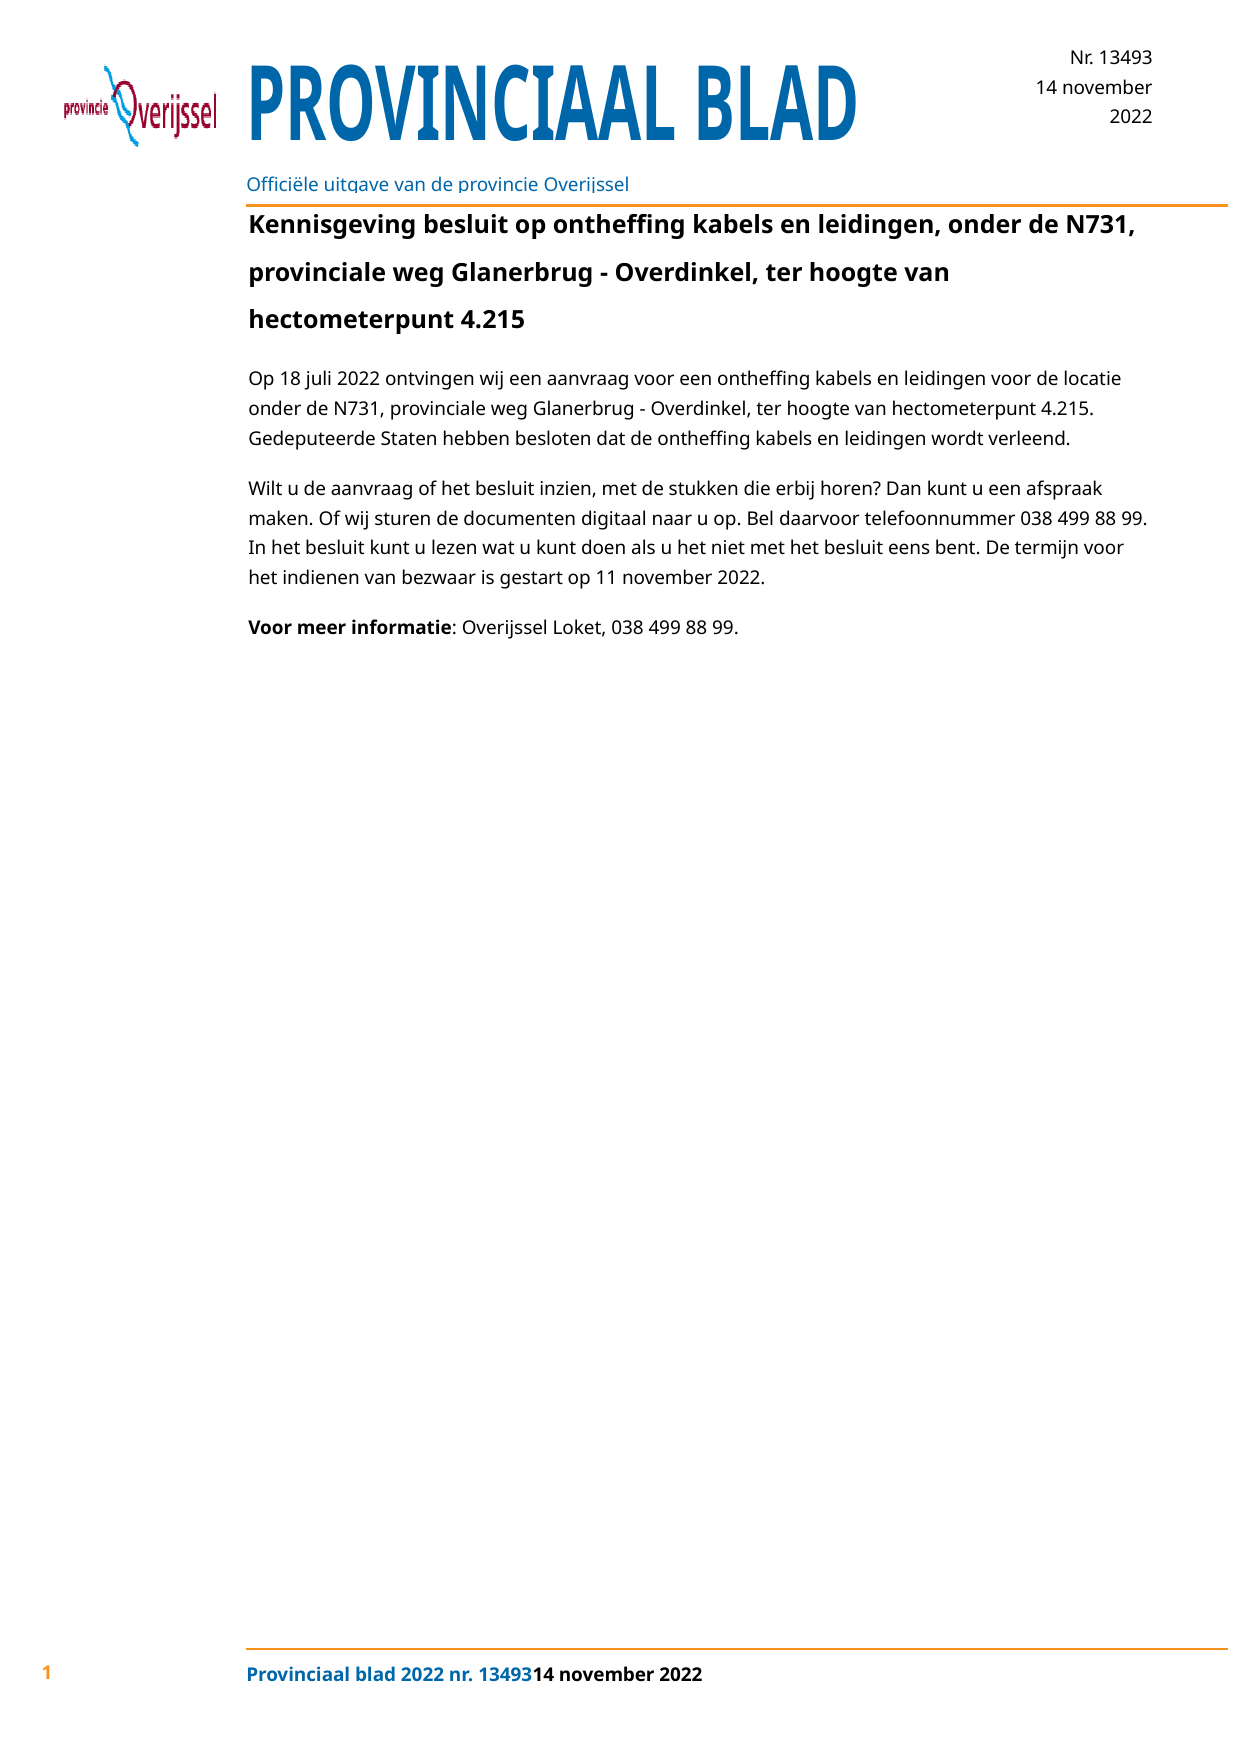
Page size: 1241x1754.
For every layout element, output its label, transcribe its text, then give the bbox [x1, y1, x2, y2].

text Wilt u de aanvraag of het besluit inzien, met de stukken die erbij horen? Dan kunt u een afspraak maken. Of wij sturen de documenten digitaal naar u op. Bel daarvoor telefoonnummer 038 499 88 99. In het besluit kunt u lezen wat u kunt doen als u het niet met het besluit eens bent. De termijn voor het indienen van bezwaar is gestart op 11 november 2022. [248, 475, 1152, 589]
text Op 18 juli 2022 ontvingen wij een aanvraag voor een ontheffing kabels en leidingen voor de locatie onder de N731, provinciale weg Glanerbrug - Overdinkel, ter hoogte van hectometerpunt 4.215. Gedeputeerde Staten hebben besloten dat de ontheffing kabels en leidingen wordt verleend. [248, 366, 1152, 450]
text Kennisgeving besluit op ontheffing kabels en leidingen, onder de N731, provinciale weg Glanerbrug - Overdinkel, ter hoogte van hectometerpunt 4.215 [248, 207, 1152, 336]
picture [41, 47, 231, 172]
text Voor meer informatie: Overijssel Loket, 038 499 88 99. [248, 614, 1152, 640]
